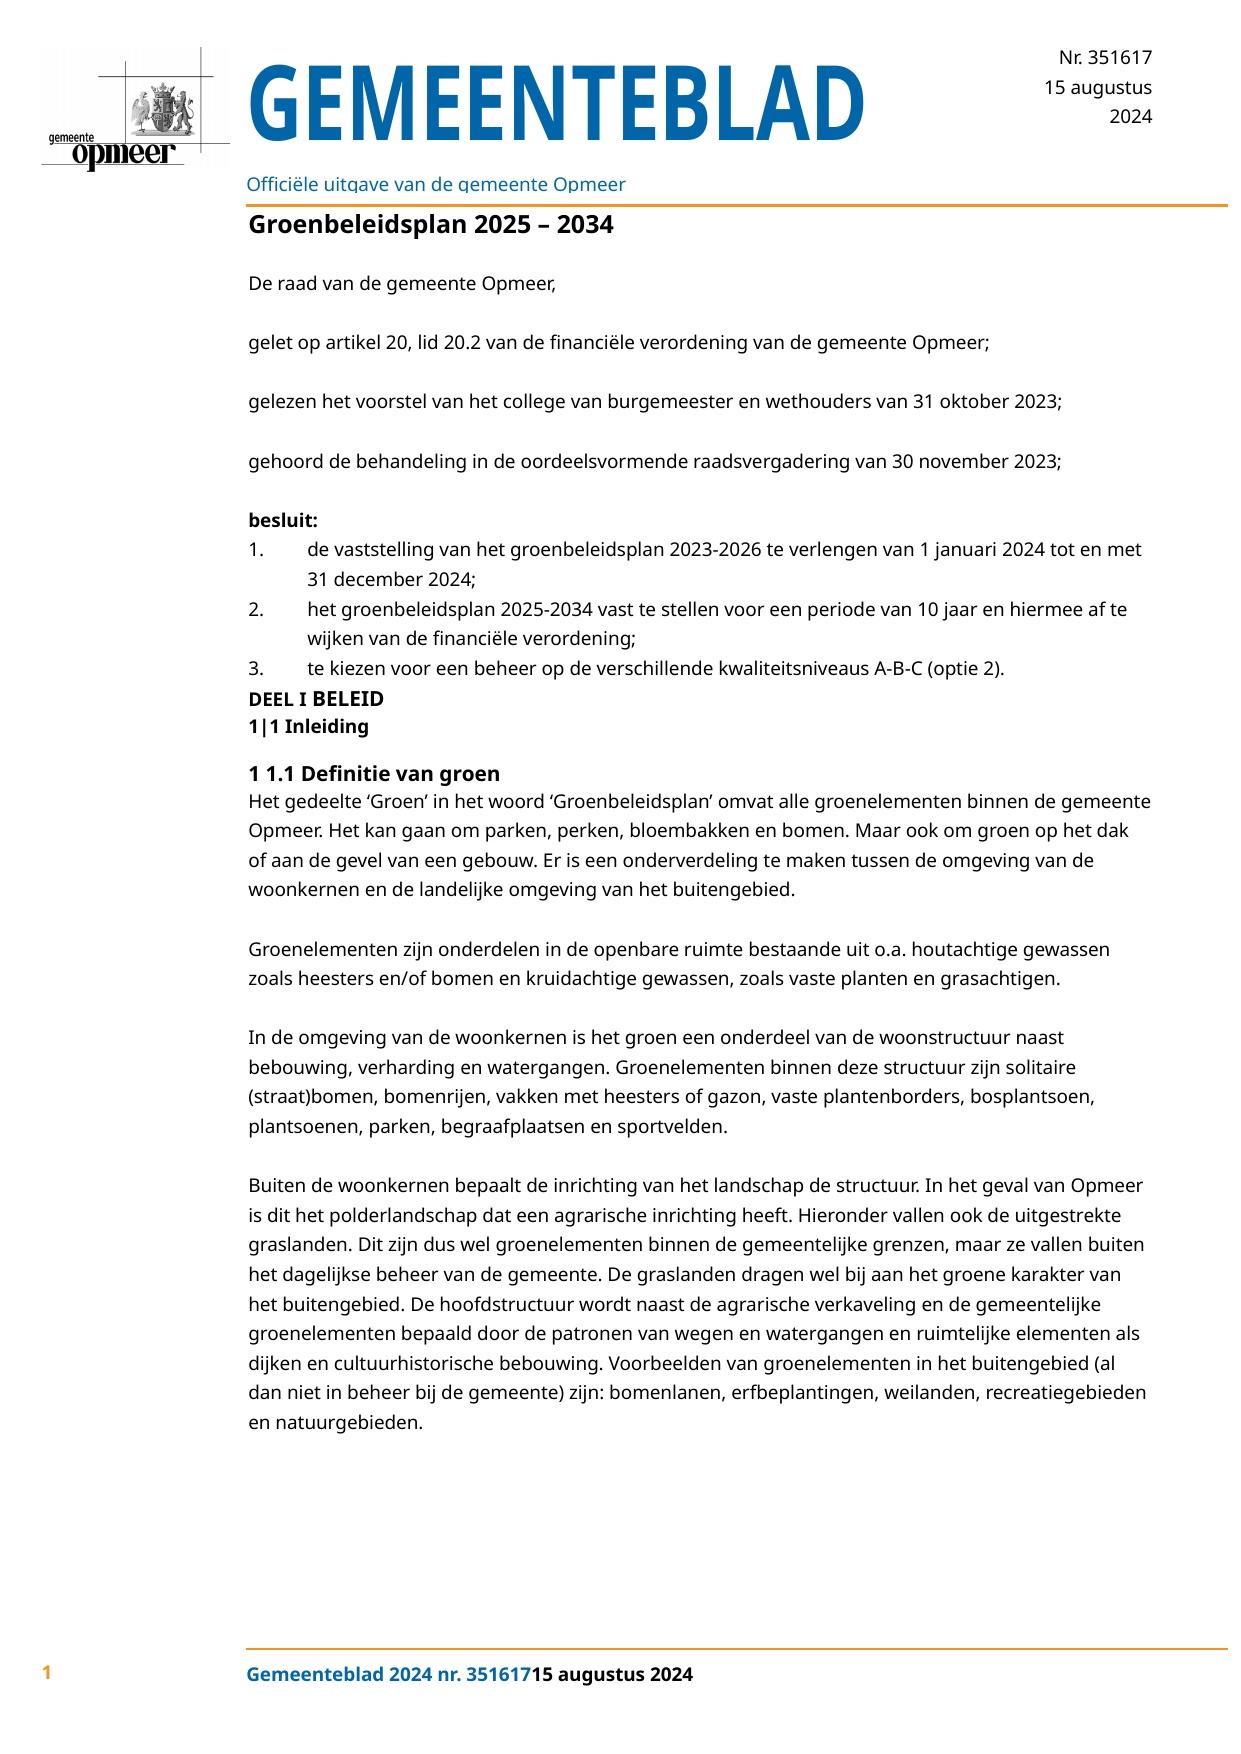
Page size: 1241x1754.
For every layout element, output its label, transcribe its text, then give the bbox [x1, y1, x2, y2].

text Groenelementen zijn onderdelen in de openbare ruimte bestaande uit o.a. houtachtige gewassen zoals heesters en/of bomen en kruidachtige gewassen, zoals vaste planten en grasachtigen. [248, 936, 1152, 991]
list het groenbeleidsplan 2025-2034 vast te stellen voor een periode van 10 jaar en hiermee af te wijken van de financiële verordening; [248, 596, 1152, 651]
text 1|1 Inleiding [248, 713, 1152, 739]
text De raad van de gemeente Opmeer, [248, 270, 1152, 296]
text In de omgeving van de woonkernen is het groen een onderdeel van de woonstructuur naast bebouwing, verharding en watergangen. Groenelementen binnen deze structuur zijn solitaire (straat)bomen, bomenrijen, vakken met heesters of gazon, vaste plantenborders, bosplantsoen, plantsoenen, parken, begraafplaatsen en sportvelden. [248, 1024, 1152, 1139]
text besluit: [248, 507, 1152, 533]
text gehoord de behandeling in de oordeelsvormende raadsvergadering van 30 november 2023; [248, 448, 1152, 473]
text Het gedeelte ‘Groen’ in het woord ‘Groenbeleidsplan’ omvat alle groenelementen binnen de gemeente Opmeer. Het kan gaan om parken, perken, bloembakken en bomen. Maar ook om groen op het dak of aan de gevel van een gebouw. Er is een onderverdeling te maken tussen de omgeving van de woonkernen en de landelijke omgeving van het buitengebied. [248, 788, 1152, 902]
text Groenbeleidsplan 2025 – 2034 [248, 207, 1152, 241]
list te kiezen voor een beheer op de verschillende kwaliteitsniveaus A-B-C (optie 2). [248, 655, 1152, 681]
picture [41, 47, 231, 172]
text DEEL I BELEID [248, 684, 1152, 713]
text Buiten de woonkernen bepaalt de inrichting van het landschap de structuur. In het geval van Opmeer is dit het polderlandschap dat een agrarische inrichting heeft. Hieronder vallen ook de uitgestrekte graslanden. Dit zijn dus wel groenelementen binnen de gemeentelijke grenzen, maar ze vallen buiten het dagelijkse beheer van de gemeente. De graslanden dragen wel bij aan het groene karakter van het buitengebied. De hoofdstructuur wordt naast de agrarische verkaveling en de gemeentelijke groenelementen bepaald door de patronen van wegen en watergangen en ruimtelijke elementen als dijken en cultuurhistorische bebouwing. Voorbeelden van groenelementen in het buitengebied (al dan niet in beheer bij de gemeente) zijn: bomenlanen, erfbeplantingen, weilanden, recreatiegebieden en natuurgebieden. [248, 1172, 1152, 1435]
list de vaststelling van het groenbeleidsplan 2023-2026 te verlengen van 1 januari 2024 tot en met 31 december 2024; [248, 537, 1152, 592]
text gelezen het voorstel van het college van burgemeester en wethouders van 31 oktober 2023; [248, 389, 1152, 414]
text 1 1.1 Definitie van groen [248, 759, 1152, 788]
text gelet op artikel 20, lid 20.2 van de financiële verordening van de gemeente Opmeer; [248, 329, 1152, 355]
